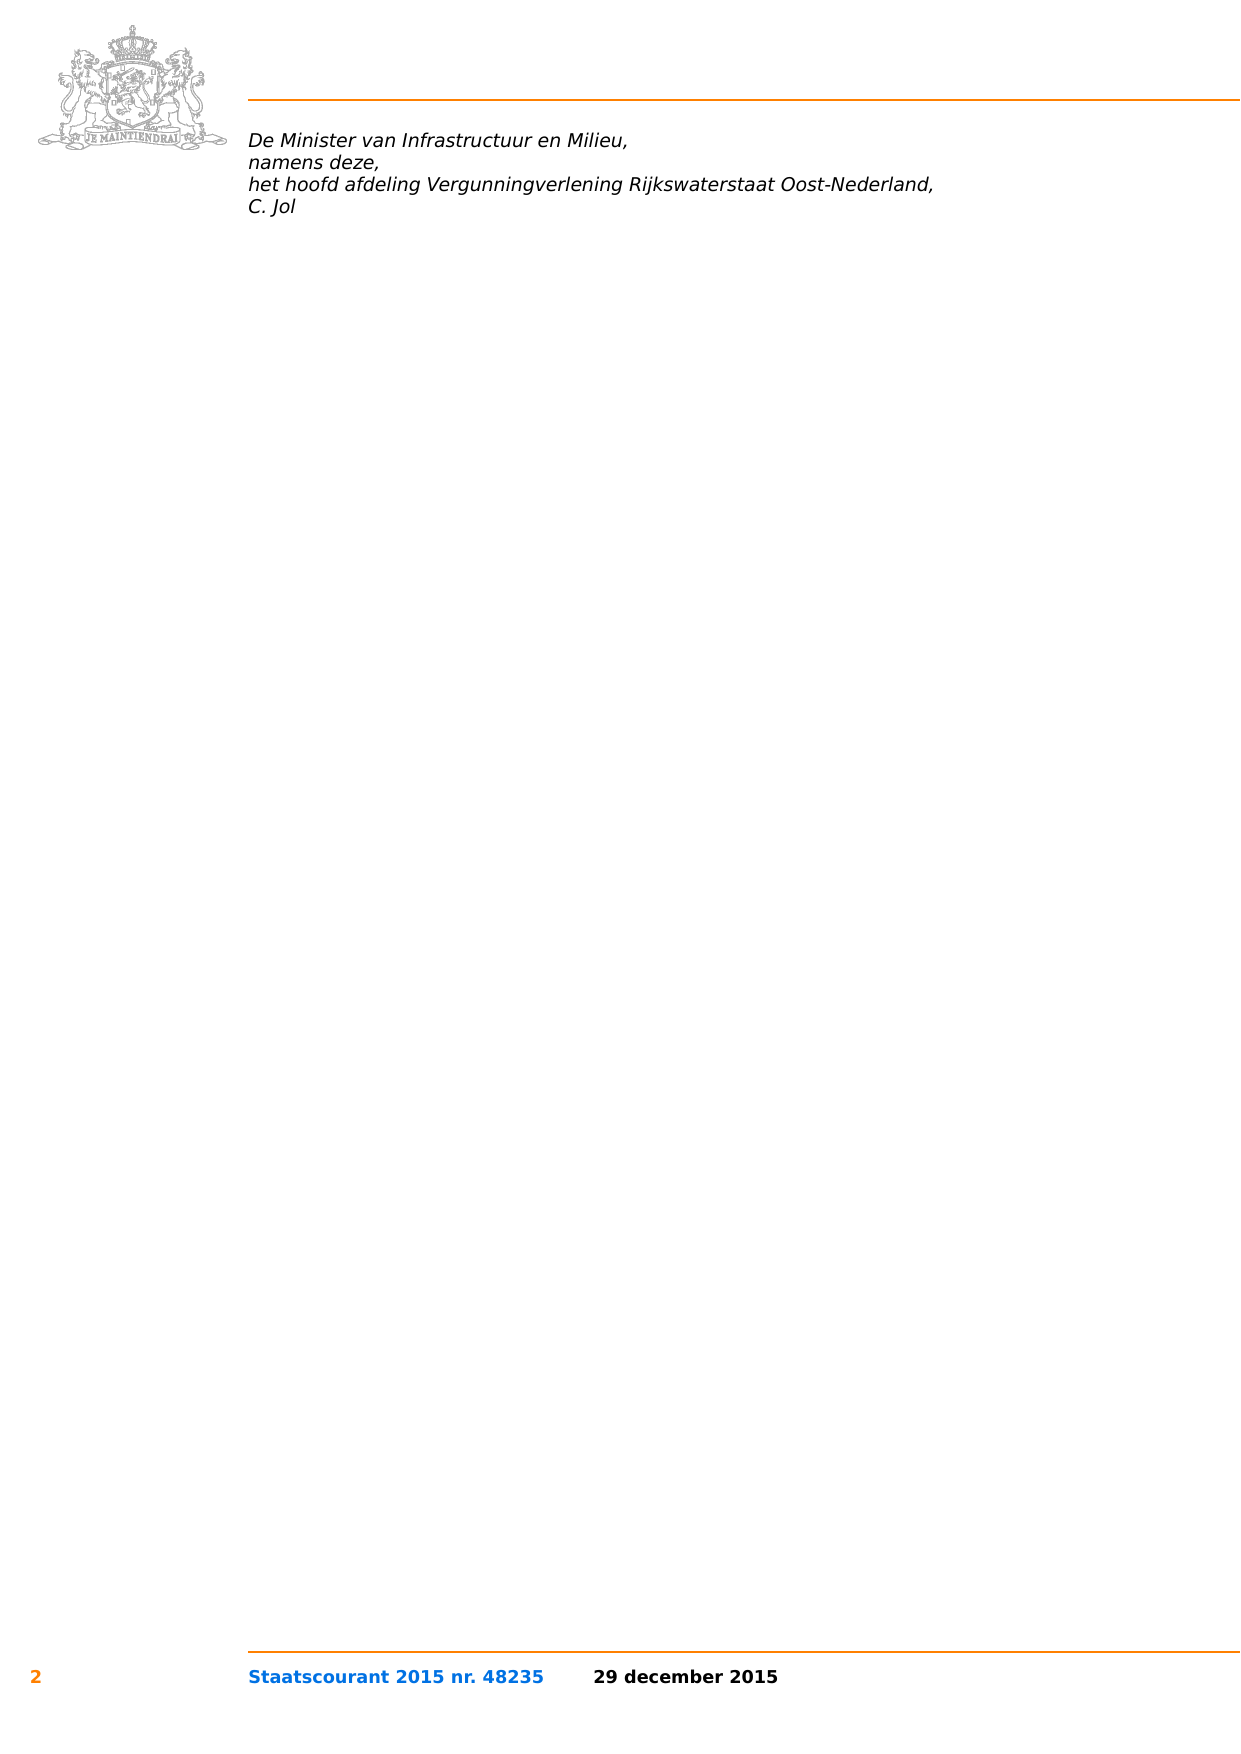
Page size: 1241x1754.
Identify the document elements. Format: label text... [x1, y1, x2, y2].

picture [38, 25, 227, 150]
text De Minister van Infrastructuur en Milieu, namens deze, het hoofd afdeling Vergunningverlening Rijkswaterstaat Oost-Nederland, C. Jol [248, 130, 1163, 218]
